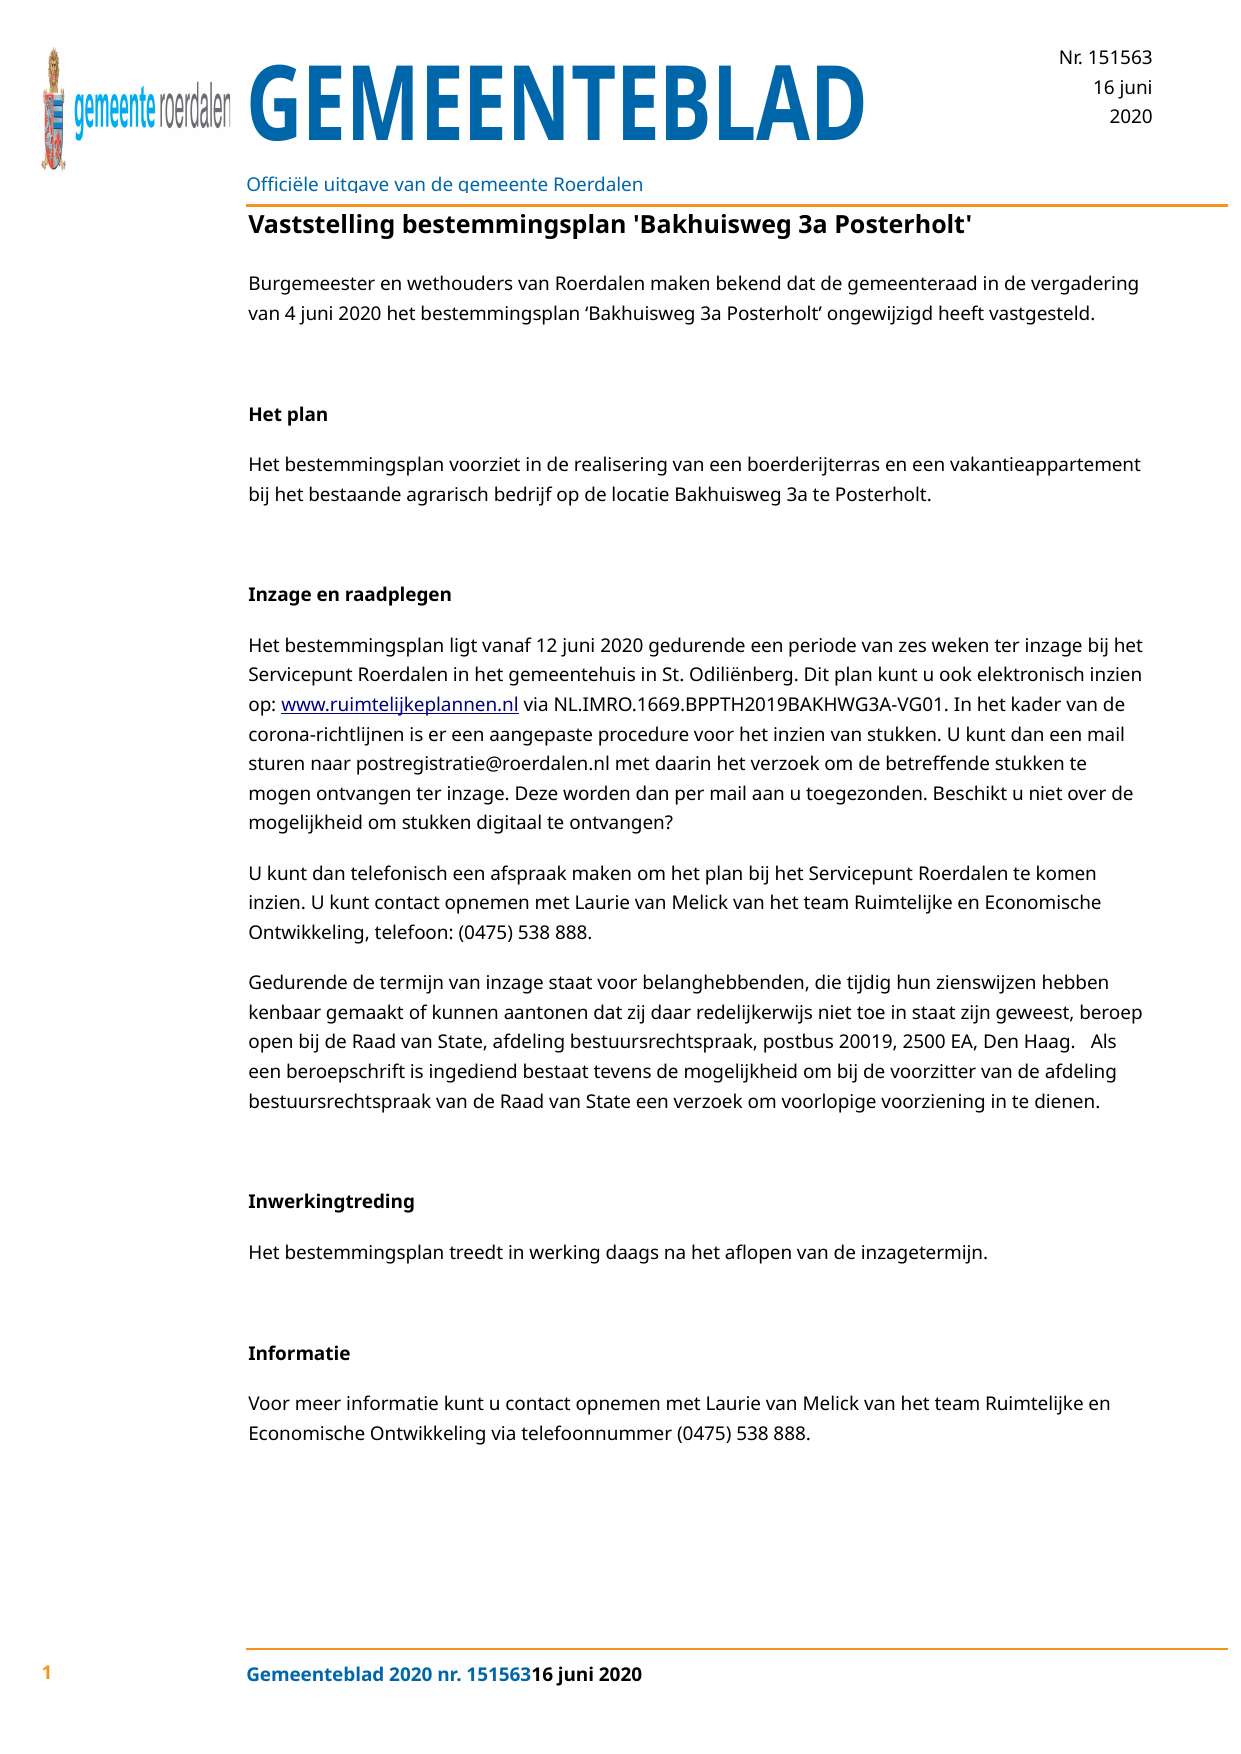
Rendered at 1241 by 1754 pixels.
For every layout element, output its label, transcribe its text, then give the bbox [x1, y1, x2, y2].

text Het bestemmingsplan voorziet in de realisering van een boerderijterras en een vakantieappartement bij het bestaande agrarisch bedrijf op de locatie Bakhuisweg 3a te Posterholt. [248, 451, 1152, 506]
text Het bestemmingsplan ligt vanaf 12 juni 2020 gedurende een periode van zes weken ter inzage bij het Servicepunt Roerdalen in het gemeentehuis in St. Odiliënberg. Dit plan kunt u ook elektronisch inzien op: www.ruimtelijkeplannen.nl via NL.IMRO.1669.BPPTH2019BAKHWG3A-VG01. In het kader van de corona-richtlijnen is er een aangepaste procedure voor het inzien van stukken. U kunt dan een mail sturen naar postregistratie@roerdalen.nl met daarin het verzoek om de betreffende stukken te mogen ontvangen ter inzage. Deze worden dan per mail aan u toegezonden. Beschikt u niet over de mogelijkheid om stukken digitaal te ontvangen? [248, 632, 1152, 835]
text Vaststelling bestemmingsplan 'Bakhuisweg 3a Posterholt' [248, 207, 1152, 241]
text Het plan [248, 401, 1152, 426]
text Burgemeester en wethouders van Roerdalen maken bekend dat de gemeenteraad in de vergadering van 4 juni 2020 het bestemmingsplan ‘Bakhuisweg 3a Posterholt’ ongewijzigd heeft vastgesteld. [248, 270, 1152, 326]
text Het bestemmingsplan treedt in werking daags na het aflopen van de inzagetermijn. [248, 1239, 1152, 1265]
picture [41, 47, 231, 172]
text Informatie [248, 1340, 1152, 1366]
text Inwerkingtreding [248, 1189, 1152, 1214]
text U kunt dan telefonisch een afspraak maken om het plan bij het Servicepunt Roerdalen te komen inzien. U kunt contact opnemen met Laurie van Melick van het team Ruimtelijke en Economische Ontwikkeling, telefoon: (0475) 538 888. [248, 860, 1152, 945]
text Gedurende de termijn van inzage staat voor belanghebbenden, die tijdig hun zienswijzen hebben kenbaar gemaakt of kunnen aantonen dat zij daar redelijkerwijs niet toe in staat zijn geweest, beroep open bij de Raad van State, afdeling bestuursrechtspraak, postbus 20019, 2500 EA, Den Haag. Als een beroepschrift is ingediend bestaat tevens de mogelijkheid om bij de voorzitter van de afdeling bestuursrechtspraak van de Raad van State een verzoek om voorlopige voorziening in te dienen. [248, 969, 1152, 1113]
text Inzage en raadplegen [248, 582, 1152, 607]
text Voor meer informatie kunt u contact opnemen met Laurie van Melick van het team Ruimtelijke en Economische Ontwikkeling via telefoonnummer (0475) 538 888. [248, 1390, 1152, 1446]
